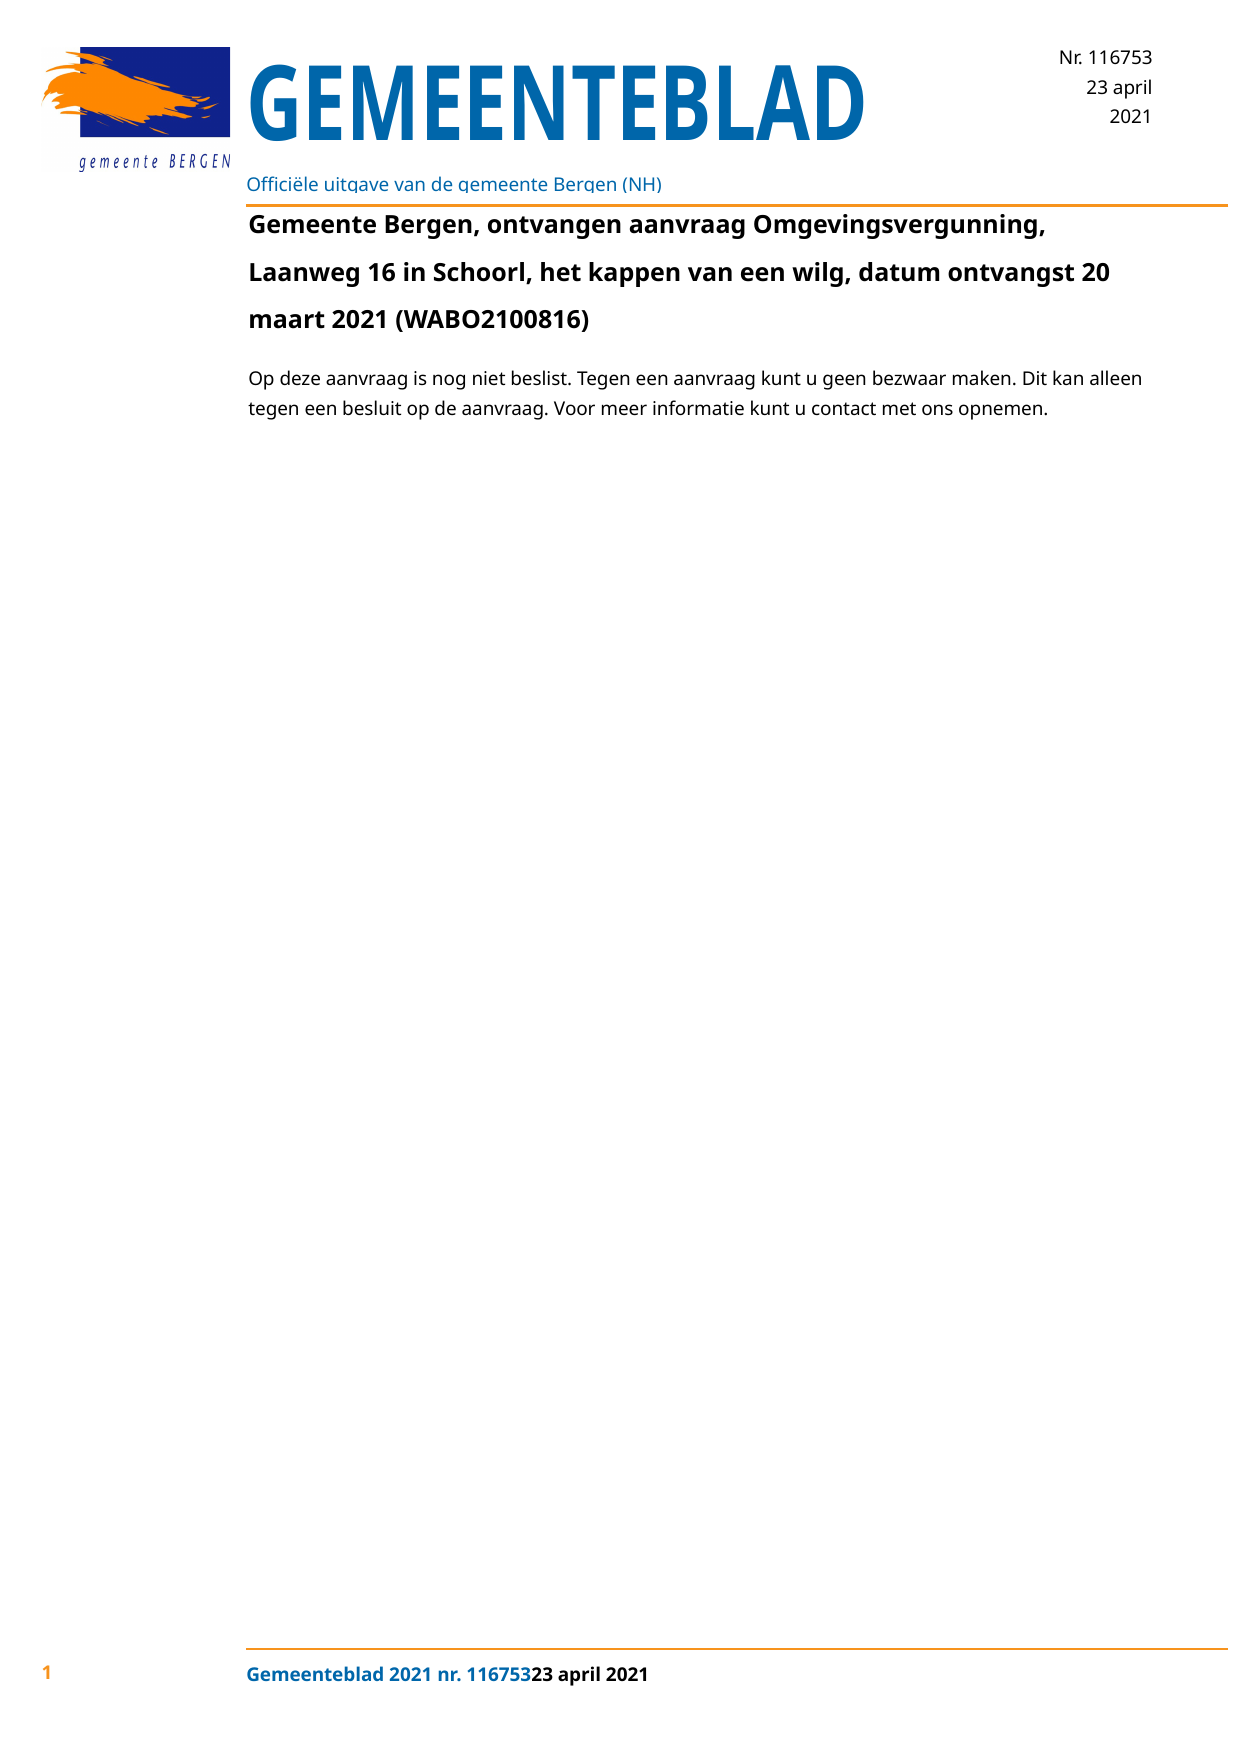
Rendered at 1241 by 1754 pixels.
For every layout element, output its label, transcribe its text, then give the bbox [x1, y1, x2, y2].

picture [41, 47, 231, 172]
text Op deze aanvraag is nog niet beslist. Tegen een aanvraag kunt u geen bezwaar maken. Dit kan alleen tegen een besluit op de aanvraag. Voor meer informatie kunt u contact met ons opnemen. [248, 366, 1152, 421]
text Gemeente Bergen, ontvangen aanvraag Omgevingsvergunning, Laanweg 16 in Schoorl, het kappen van een wilg, datum ontvangst 20 maart 2021 (WABO2100816) [248, 207, 1152, 336]
